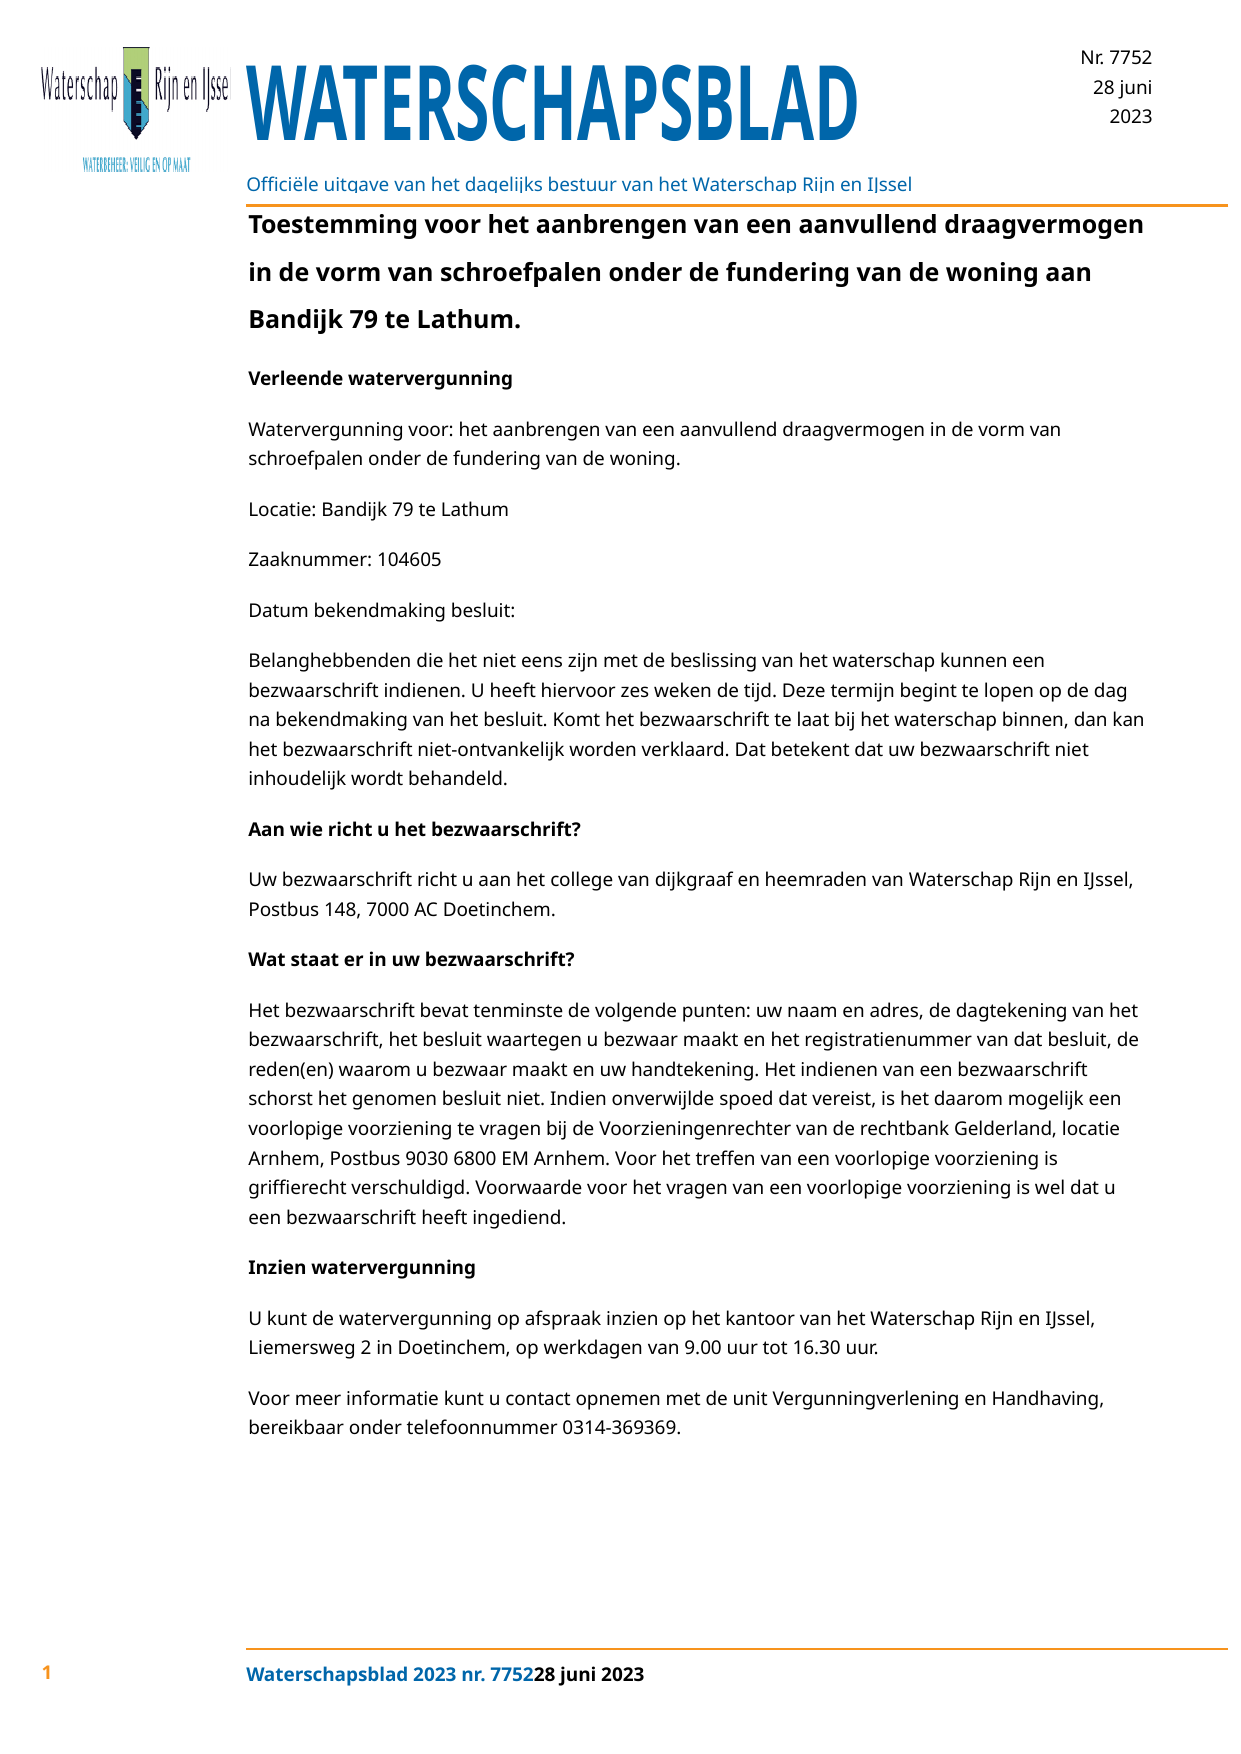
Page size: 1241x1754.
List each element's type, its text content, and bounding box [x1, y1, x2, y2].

text Verleende watervergunning [248, 366, 1152, 391]
picture [41, 47, 231, 172]
text Toestemming voor het aanbrengen van een aanvullend draagvermogen in de vorm van schroefpalen onder de fundering van de woning aan Bandijk 79 te Lathum. [248, 207, 1152, 336]
text Locatie: Bandijk 79 te Lathum [248, 496, 1152, 522]
text Het bezwaarschrift bevat tenminste de volgende punten: uw naam en adres, de dagtekening van het bezwaarschrift, het besluit waartegen u bezwaar maakt en het registratienummer van dat besluit, de reden(en) waarom u bezwaar maakt en uw handtekening. Het indienen van een bezwaarschrift schorst het genomen besluit niet. Indien onverwijlde spoed dat vereist, is het daarom mogelijk een voorlopige voorziening te vragen bij de Voorzieningenrechter van de rechtbank Gelderland, locatie Arnhem, Postbus 9030 6800 EM Arnhem. Voor het treffen van een voorlopige voorziening is griffierecht verschuldigd. Voorwaarde voor het vragen van een voorlopige voorziening is wel dat u een bezwaarschrift heeft ingediend. [248, 997, 1152, 1229]
text Watervergunning voor: het aanbrengen van een aanvullend draagvermogen in de vorm van schroefpalen onder de fundering van de woning. [248, 416, 1152, 471]
text Inzien watervergunning [248, 1254, 1152, 1280]
text Datum bekendmaking besluit: [248, 597, 1152, 622]
text Aan wie richt u het bezwaarschrift? [248, 816, 1152, 842]
text Voor meer informatie kunt u contact opnemen met de unit Vergunningverlening en Handhaving, bereikbaar onder telefoonnummer 0314-369369. [248, 1385, 1152, 1440]
text Wat staat er in uw bezwaarschrift? [248, 946, 1152, 972]
text Uw bezwaarschrift richt u aan het college van dijkgraaf en heemraden van Waterschap Rijn en IJssel, Postbus 148, 7000 AC Doetinchem. [248, 866, 1152, 922]
text Belanghebbenden die het niet eens zijn met de beslissing van het waterschap kunnen een bezwaarschrift indienen. U heeft hiervoor zes weken de tijd. Deze termijn begint te lopen op de dag na bekendmaking van het besluit. Komt het bezwaarschrift te laat bij het waterschap binnen, dan kan het bezwaarschrift niet-ontvankelijk worden verklaard. Dat betekent dat uw bezwaarschrift niet inhoudelijk wordt behandeld. [248, 647, 1152, 791]
text U kunt de watervergunning op afspraak inzien op het kantoor van het Waterschap Rijn en IJssel, Liemersweg 2 in Doetinchem, op werkdagen van 9.00 uur tot 16.30 uur. [248, 1305, 1152, 1360]
text Zaaknummer: 104605 [248, 546, 1152, 572]
